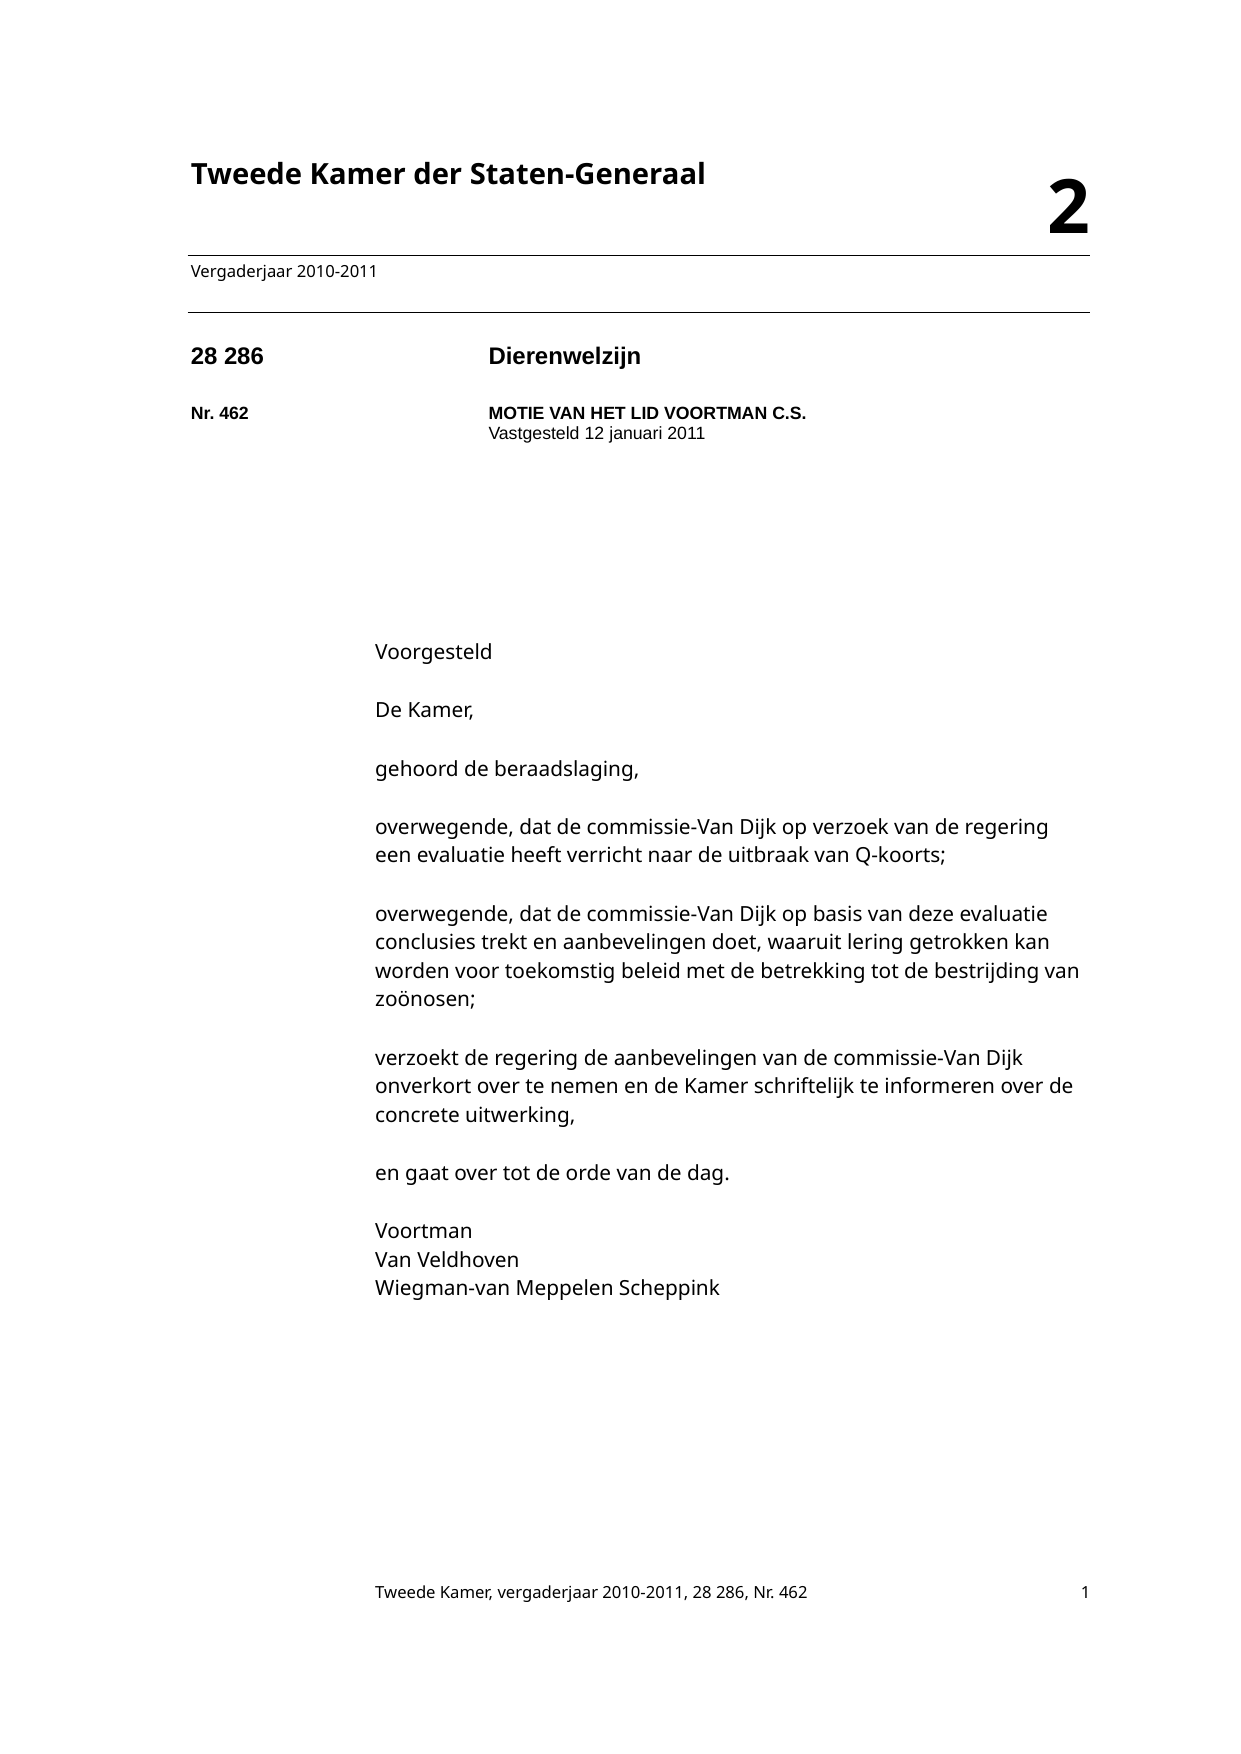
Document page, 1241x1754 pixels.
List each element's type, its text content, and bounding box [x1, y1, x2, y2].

text en gaat over tot de orde van de dag. [375, 1158, 1090, 1187]
text gehoord de beraadslaging, [375, 754, 1090, 782]
table_cell Nr. 462 [188, 399, 485, 518]
text overwegende, dat de commissie-Van Dijk op verzoek van de regering een evaluatie heeft verricht naar de uitbraak van Q-koorts; [375, 812, 1090, 869]
table_cell [188, 313, 485, 339]
text De Kamer, [375, 695, 1090, 724]
table_cell 28 286 [188, 339, 485, 399]
text Voortman [375, 1217, 1090, 1245]
text Wiegman-van Meppelen Scheppink [375, 1273, 1090, 1302]
table_cell [485, 256, 1090, 312]
text Van Veldhoven [375, 1245, 1090, 1273]
table_cell Dierenwelzijn [485, 339, 1090, 399]
table_header 2 [910, 150, 1090, 255]
table_cell [485, 313, 1090, 339]
text verzoekt de regering de aanbevelingen van de commissie-Van Dijk onverkort over te nemen en de Kamer schriftelijk te informeren over de concrete uitwerking, [375, 1043, 1090, 1128]
table_cell Vergaderjaar 2010-2011 [188, 256, 485, 312]
table_header Tweede Kamer der Staten-Generaal [188, 150, 909, 255]
text overwegende, dat de commissie-Van Dijk op basis van deze evaluatie conclusies trekt en aanbevelingen doet, waaruit lering getrokken kan worden voor toekomstig beleid met de betrekking tot de bestrijding van zoönosen; [375, 899, 1090, 1013]
table_cell MOTIE VAN HET LID VOORTMAN C.S. Vastgesteld 12 januari 2011 [485, 399, 1090, 518]
text Voorgesteld [375, 637, 1090, 665]
